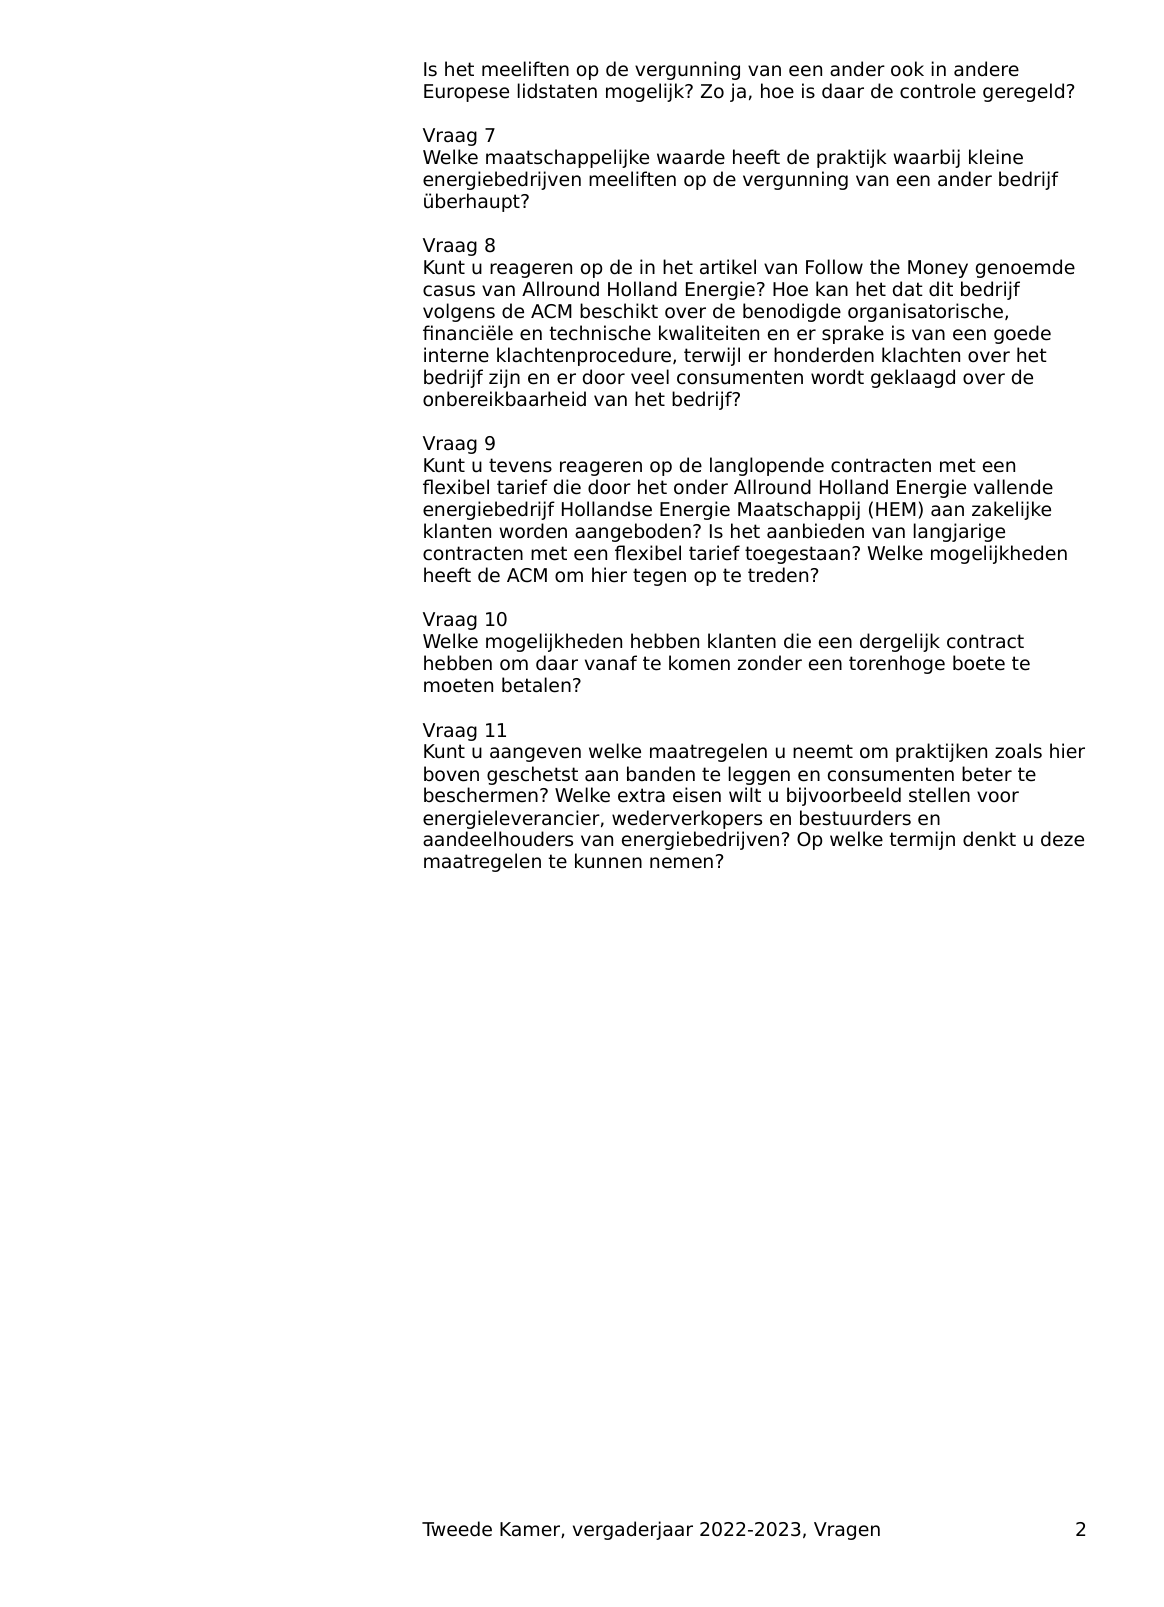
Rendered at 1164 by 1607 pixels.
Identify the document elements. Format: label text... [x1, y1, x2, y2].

text Vraag 10 [422, 609, 1087, 631]
text Vraag 8 [422, 235, 1087, 257]
text Welke mogelijkheden hebben klanten die een dergelijk contract hebben om daar vanaf te komen zonder een torenhoge boete te moeten betalen? [422, 631, 1087, 697]
text Kunt u tevens reageren op de langlopende contracten met een flexibel tarief die door het onder Allround Holland Energie vallende energiebedrijf Hollandse Energie Maatschappij (HEM) aan zakelijke klanten worden aangeboden? Is het aanbieden van langjarige contracten met een flexibel tarief toegestaan? Welke mogelijkheden heeft de ACM om hier tegen op te treden? [422, 455, 1087, 587]
text Vraag 9 [422, 433, 1087, 455]
text Welke maatschappelijke waarde heeft de praktijk waarbij kleine energiebedrijven meeliften op de vergunning van een ander bedrijf überhaupt? [422, 147, 1087, 213]
text Is het meeliften op de vergunning van een ander ook in andere Europese lidstaten mogelijk? Zo ja, hoe is daar de controle geregeld? [422, 59, 1087, 103]
text Vraag 11 [422, 719, 1087, 741]
text Kunt u reageren op de in het artikel van Follow the Money genoemde casus van Allround Holland Energie? Hoe kan het dat dit bedrijf volgens de ACM beschikt over de benodigde organisatorische, financiële en technische kwaliteiten en er sprake is van een goede interne klachtenprocedure, terwijl er honderden klachten over het bedrijf zijn en er door veel consumenten wordt geklaagd over de onbereikbaarheid van het bedrijf? [422, 257, 1087, 411]
text Vraag 7 [422, 125, 1087, 147]
text Kunt u aangeven welke maatregelen u neemt om praktijken zoals hier boven geschetst aan banden te leggen en consumenten beter te beschermen? Welke extra eisen wilt u bijvoorbeeld stellen voor energieleverancier, wederverkopers en bestuurders en aandeelhouders van energiebedrijven? Op welke termijn denkt u deze maatregelen te kunnen nemen? [422, 741, 1087, 873]
